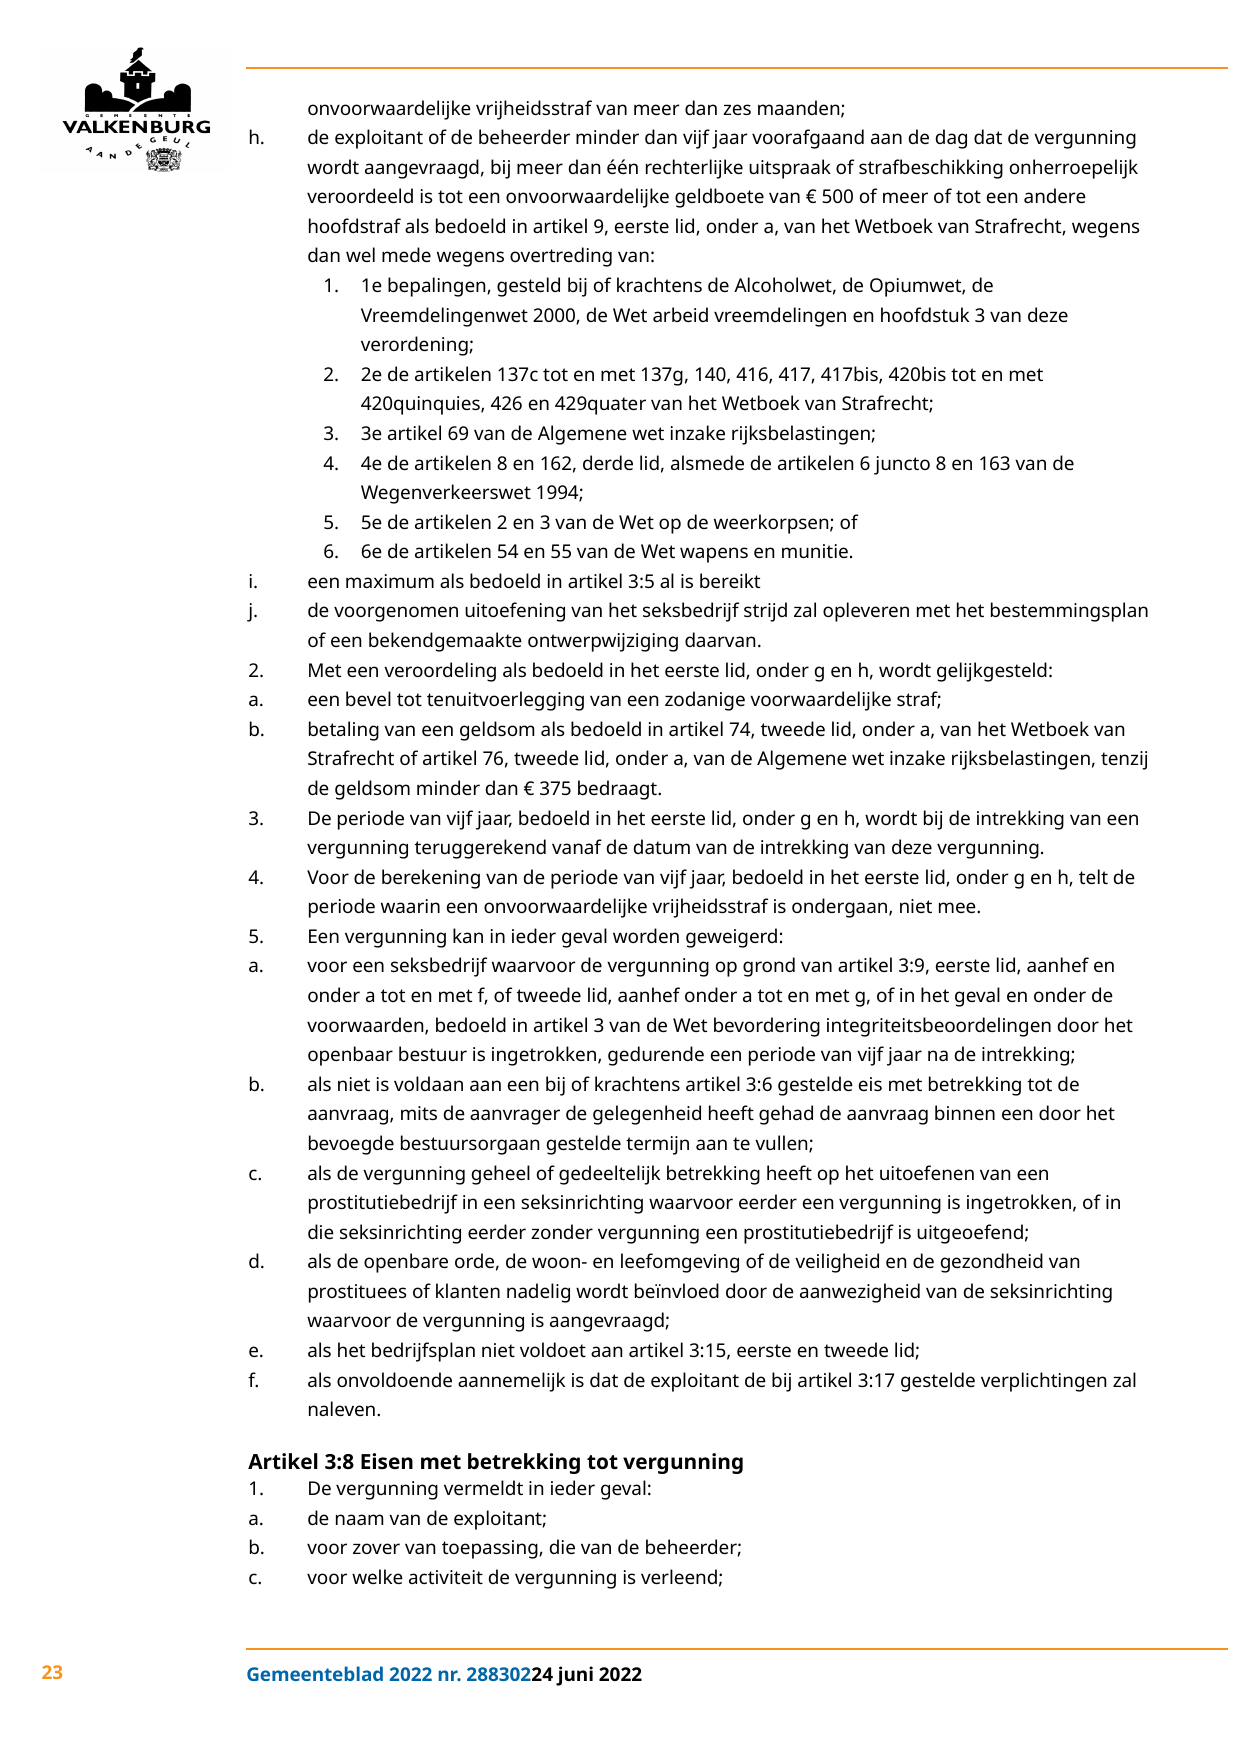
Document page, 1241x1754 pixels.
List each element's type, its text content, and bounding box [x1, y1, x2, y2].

list 6e de artikelen 54 en 55 van de Wet wapens en munitie. [323, 538, 1152, 564]
list als niet is voldaan aan een bij of krachtens artikel 3:6 gestelde eis met betrekking tot de aanvraag, mits de aanvrager de gelegenheid heeft gehad de aanvraag binnen een door het bevoegde bestuursorgaan gestelde termijn aan te vullen; [248, 1071, 1152, 1156]
list 1e bepalingen, gesteld bij of krachtens de Alcoholwet, de Opiumwet, de Vreemdelingenwet 2000, de Wet arbeid vreemdelingen en hoofdstuk 3 van deze verordening; [323, 272, 1152, 357]
list als het bedrijfsplan niet voldoet aan artikel 3:15, eerste en tweede lid; [248, 1337, 1152, 1363]
list Met een veroordeling als bedoeld in het eerste lid, onder g en h, wordt gelijkgesteld: [248, 657, 1152, 683]
picture [41, 47, 231, 172]
list voor welke activiteit de vergunning is verleend; [248, 1564, 1152, 1590]
list 5e de artikelen 2 en 3 van de Wet op de weerkorpsen; of [323, 509, 1152, 535]
text Artikel 3:8 Eisen met betrekking tot vergunning [248, 1447, 1152, 1475]
list een maximum als bedoeld in artikel 3:5 al is bereikt [248, 568, 1152, 594]
list 3e artikel 69 van de Algemene wet inzake rijksbelastingen; [323, 420, 1152, 446]
list als de openbare orde, de woon- en leefomgeving of de veiligheid en de gezondheid van prostituees of klanten nadelig wordt beïnvloed door de aanwezigheid van de seksinrichting waarvoor de vergunning is aangevraagd; [248, 1248, 1152, 1333]
list een bevel tot tenuitvoerlegging van een zodanige voorwaardelijke straf; [248, 686, 1152, 712]
list De periode van vijf jaar, bedoeld in het eerste lid, onder g en h, wordt bij de intrekking van een vergunning teruggerekend vanaf de datum van de intrekking van deze vergunning. [248, 805, 1152, 860]
list als de vergunning geheel of gedeeltelijk betrekking heeft op het uitoefenen van een prostitutiebedrijf in een seksinrichting waarvoor eerder een vergunning is ingetrokken, of in die seksinrichting eerder zonder vergunning een prostitutiebedrijf is uitgeoefend; [248, 1160, 1152, 1245]
list de voorgenomen uitoefening van het seksbedrijf strijd zal opleveren met het bestemmingsplan of een bekendgemaakte ontwerpwijziging daarvan. [248, 598, 1152, 653]
list 4e de artikelen 8 en 162, derde lid, alsmede de artikelen 6 juncto 8 en 163 van de Wegenverkeerswet 1994; [323, 450, 1152, 505]
list voor een seksbedrijf waarvoor de vergunning op grond van artikel 3:9, eerste lid, aanhef en onder a tot en met f, of tweede lid, aanhef onder a tot en met g, of in het geval en onder de voorwaarden, bedoeld in artikel 3 van de Wet bevordering integriteitsbeoordelingen door het openbaar bestuur is ingetrokken, gedurende een periode van vijf jaar na de intrekking; [248, 953, 1152, 1067]
list de naam van de exploitant; [248, 1505, 1152, 1531]
list Een vergunning kan in ieder geval worden geweigerd: [248, 923, 1152, 949]
list betaling van een geldsom als bedoeld in artikel 74, tweede lid, onder a, van het Wetboek van Strafrecht of artikel 76, tweede lid, onder a, van de Algemene wet inzake rijksbelastingen, tenzij de geldsom minder dan € 375 bedraagt. [248, 716, 1152, 801]
list Voor de berekening van de periode van vijf jaar, bedoeld in het eerste lid, onder g en h, telt de periode waarin een onvoorwaardelijke vrijheidsstraf is ondergaan, niet mee. [248, 864, 1152, 919]
list De vergunning vermeldt in ieder geval: [248, 1475, 1152, 1501]
list onvoorwaardelijke vrijheidsstraf van meer dan zes maanden; [248, 95, 1152, 121]
list voor zover van toepassing, die van de beheerder; [248, 1534, 1152, 1560]
list als onvoldoende aannemelijk is dat de exploitant de bij artikel 3:17 gestelde verplichtingen zal naleven. [248, 1367, 1152, 1422]
list de exploitant of de beheerder minder dan vijf jaar voorafgaand aan de dag dat de vergunning wordt aangevraagd, bij meer dan één rechterlijke uitspraak of strafbeschikking onherroepelijk veroordeeld is tot een onvoorwaardelijke geldboete van € 500 of meer of tot een andere hoofdstraf als bedoeld in artikel 9, eerste lid, onder a, van het Wetboek van Strafrecht, wegens dan wel mede wegens overtreding van: [248, 124, 1152, 268]
list 2e de artikelen 137c tot en met 137g, 140, 416, 417, 417bis, 420bis tot en met 420quinquies, 426 en 429quater van het Wetboek van Strafrecht; [323, 361, 1152, 416]
